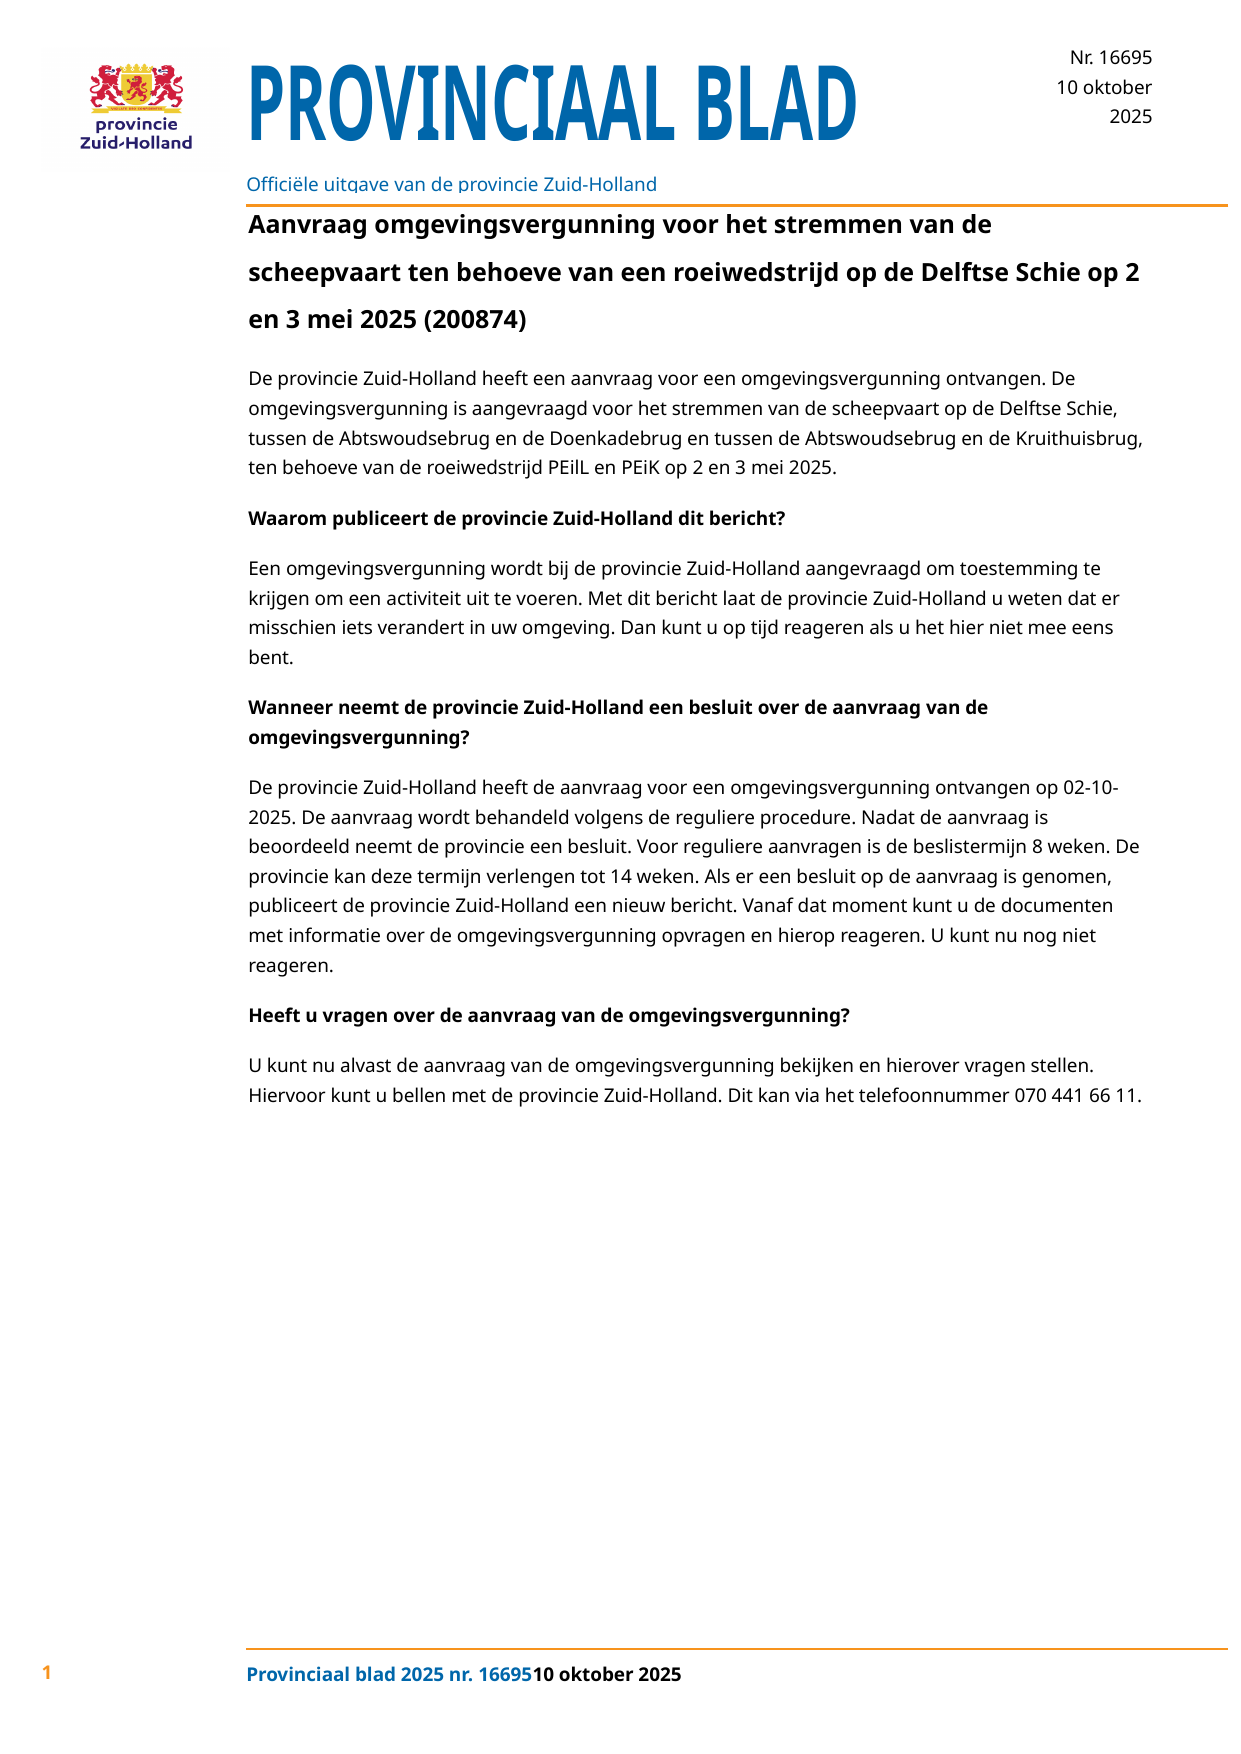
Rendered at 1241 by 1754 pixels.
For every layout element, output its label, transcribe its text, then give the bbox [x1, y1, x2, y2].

text Waarom publiceert de provincie Zuid-Holland dit bericht? [248, 505, 1152, 530]
text Aanvraag omgevingsvergunning voor het stremmen van de scheepvaart ten behoeve van een roeiwedstrijd op de Delftse Schie op 2 en 3 mei 2025 (200874) [248, 207, 1152, 336]
text U kunt nu alvast de aanvraag van de omgevingsvergunning bekijken en hierover vragen stellen. Hiervoor kunt u bellen met de provincie Zuid-Holland. Dit kan via het telefoonnummer 070 441 66 11. [248, 1053, 1152, 1108]
text De provincie Zuid-Holland heeft de aanvraag voor een omgevingsvergunning ontvangen op 02-10-2025. De aanvraag wordt behandeld volgens de reguliere procedure. Nadat de aanvraag is beoordeeld neemt de provincie een besluit. Voor reguliere aanvragen is de beslistermijn 8 weken. De provincie kan deze termijn verlengen tot 14 weken. Als er een besluit op de aanvraag is genomen, publiceert de provincie Zuid-Holland een nieuw bericht. Vanaf dat moment kunt u de documenten met informatie over de omgevingsvergunning opvragen en hierop reageren. U kunt nu nog niet reageren. [248, 774, 1152, 977]
text Wanneer neemt de provincie Zuid-Holland een besluit over de aanvraag van de omgevingsvergunning? [248, 694, 1152, 749]
text Heeft u vragen over de aanvraag van de omgevingsvergunning? [248, 1002, 1152, 1028]
text Een omgevingsvergunning wordt bij de provincie Zuid-Holland aangevraagd om toestemming te krijgen om een activiteit uit te voeren. Met dit bericht laat de provincie Zuid-Holland u weten dat er misschien iets verandert in uw omgeving. Dan kunt u op tijd reageren als u het hier niet mee eens bent. [248, 555, 1152, 669]
text De provincie Zuid-Holland heeft een aanvraag voor een omgevingsvergunning ontvangen. De omgevingsvergunning is aangevraagd voor het stremmen van de scheepvaart op de Delftse Schie, tussen de Abtswoudsebrug en de Doenkadebrug en tussen de Abtswoudsebrug en de Kruithuisbrug, ten behoeve van de roeiwedstrijd PEilL en PEiK op 2 en 3 mei 2025. [248, 366, 1152, 480]
picture [41, 47, 231, 172]
